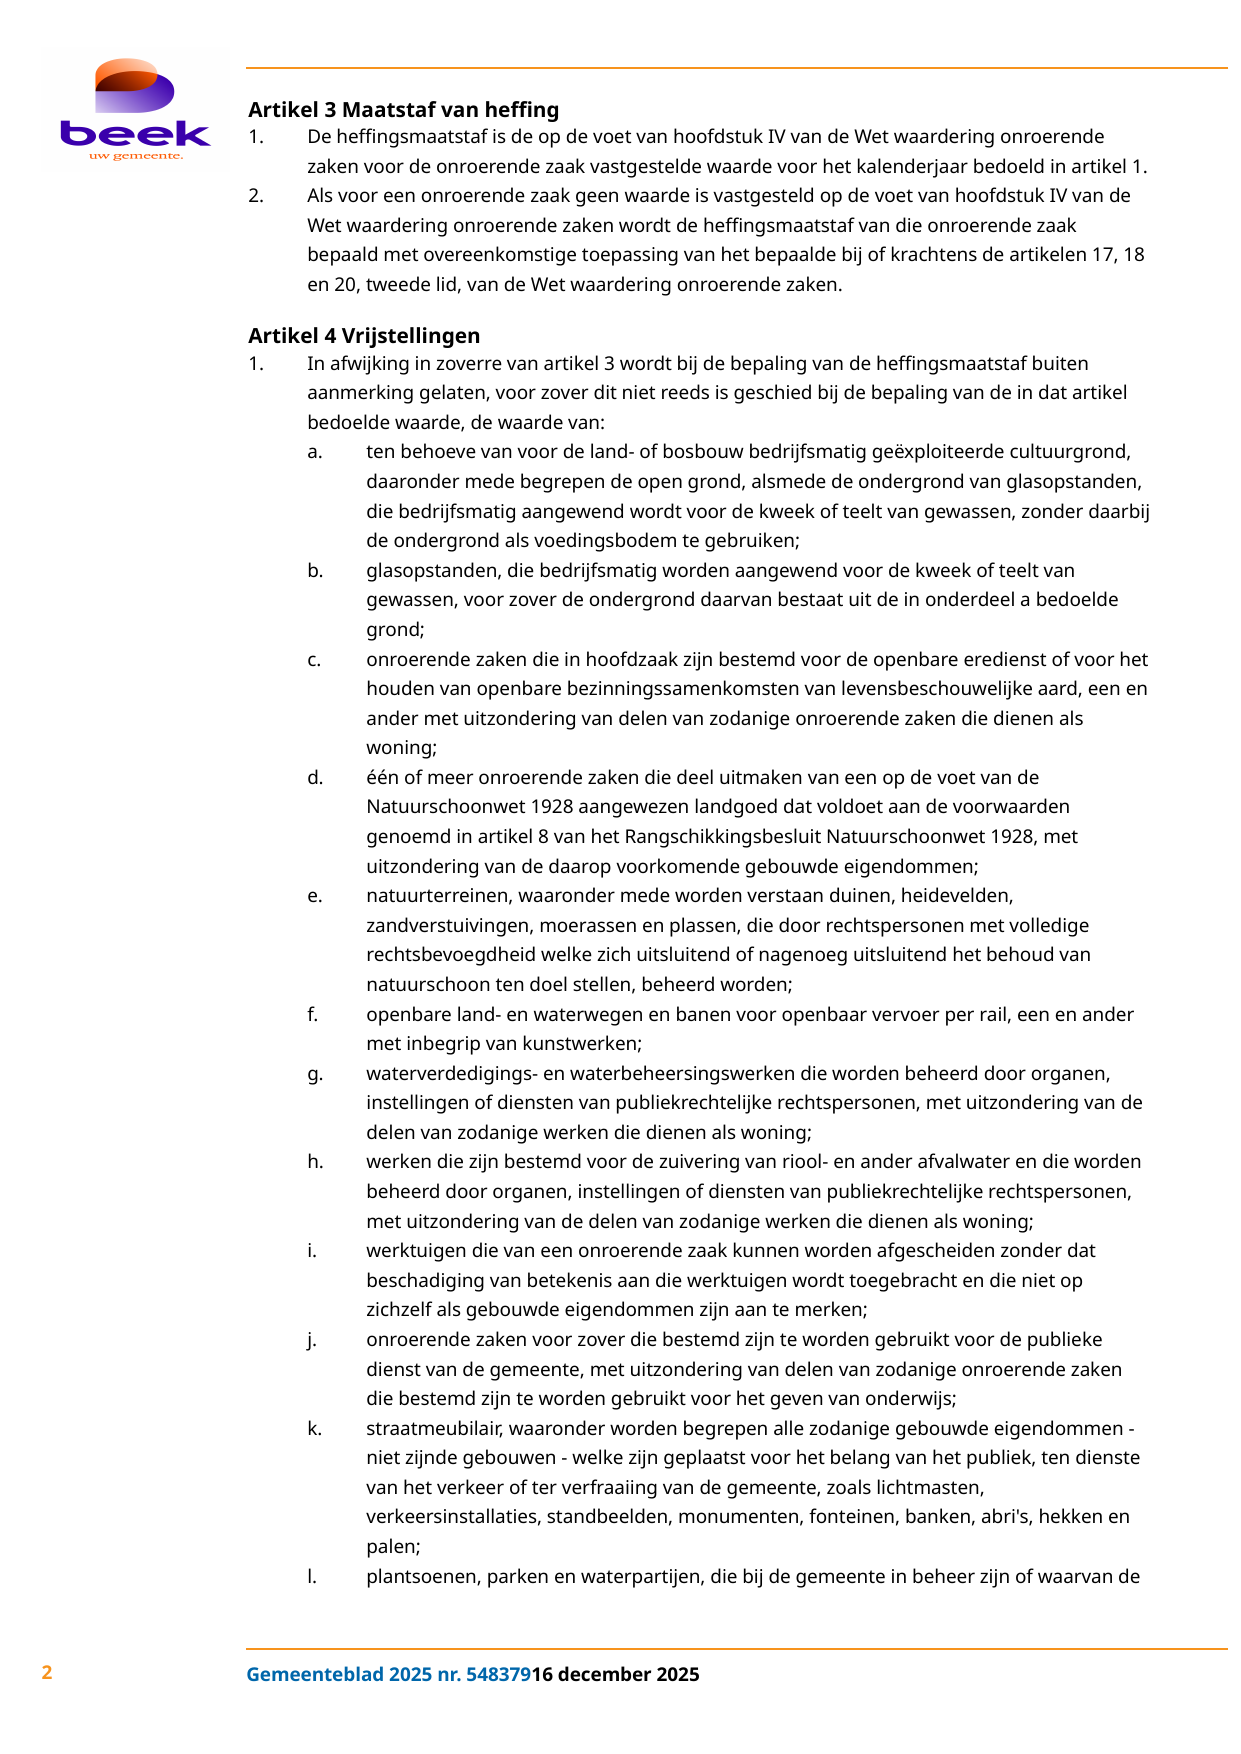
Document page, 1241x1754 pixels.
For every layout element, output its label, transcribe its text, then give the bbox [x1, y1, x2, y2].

list openbare land- en waterwegen en banen voor openbaar vervoer per rail, een en ander met inbegrip van kunstwerken; [307, 1001, 1152, 1056]
text Artikel 3 Maatstaf van heffing [248, 95, 1152, 123]
list waterverdedigings- en waterbeheersingswerken die worden beheerd door organen, instellingen of diensten van publiekrechtelijke rechtspersonen, met uitzondering van de delen van zodanige werken die dienen als woning; [307, 1060, 1152, 1145]
list ten behoeve van voor de land- of bosbouw bedrijfsmatig geëxploiteerde cultuurgrond, daaronder mede begrepen de open grond, alsmede de ondergrond van glasopstanden, die bedrijfsmatig aangewend wordt voor de kweek of teelt van gewassen, zonder daarbij de ondergrond als voedingsbodem te gebruiken; [307, 439, 1152, 553]
list onroerende zaken die in hoofdzaak zijn bestemd voor de openbare eredienst of voor het houden van openbare bezinningssamenkomsten van levensbeschouwelijke aard, een en ander met uitzondering van delen van zodanige onroerende zaken die dienen als woning; [307, 646, 1152, 760]
list werktuigen die van een onroerende zaak kunnen worden afgescheiden zonder dat beschadiging van betekenis aan die werktuigen wordt toegebracht en die niet op zichzelf als gebouwde eigendommen zijn aan te merken; [307, 1237, 1152, 1322]
list plantsoenen, parken en waterpartijen, die bij de gemeente in beheer zijn of waarvan de [307, 1563, 1152, 1589]
list natuurterreinen, waaronder mede worden verstaan duinen, heidevelden, zandverstuivingen, moerassen en plassen, die door rechtspersonen met volledige rechtsbevoegdheid welke zich uitsluitend of nagenoeg uitsluitend het behoud van natuurschoon ten doel stellen, beheerd worden; [307, 882, 1152, 997]
list straatmeubilair, waaronder worden begrepen alle zodanige gebouwde eigendommen - niet zijnde gebouwen - welke zijn geplaatst voor het belang van het publiek, ten dienste van het verkeer of ter verfraaiing van de gemeente, zoals lichtmasten, verkeersinstallaties, standbeelden, monumenten, fonteinen, banken, abri's, hekken en palen; [307, 1415, 1152, 1559]
list Als voor een onroerende zaak geen waarde is vastgesteld op de voet van hoofdstuk IV van de Wet waardering onroerende zaken wordt de heffingsmaatstaf van die onroerende zaak bepaald met overeenkomstige toepassing van het bepaalde bij of krachtens de artikelen 17, 18 en 20, tweede lid, van de Wet waardering onroerende zaken. [248, 182, 1152, 297]
text Artikel 4 Vrijstellingen [248, 322, 1152, 350]
list glasopstanden, die bedrijfsmatig worden aangewend voor de kweek of teelt van gewassen, voor zover de ondergrond daarvan bestaat uit de in onderdeel a bedoelde grond; [307, 557, 1152, 642]
list één of meer onroerende zaken die deel uitmaken van een op de voet van de Natuurschoonwet 1928 aangewezen landgoed dat voldoet aan de voorwaarden genoemd in artikel 8 van het Rangschikkingsbesluit Natuurschoonwet 1928, met uitzondering van de daarop voorkomende gebouwde eigendommen; [307, 764, 1152, 879]
list De heffingsmaatstaf is de op de voet van hoofdstuk IV van de Wet waardering onroerende zaken voor de onroerende zaak vastgestelde waarde voor het kalenderjaar bedoeld in artikel 1. [248, 123, 1152, 178]
list werken die zijn bestemd voor de zuivering van riool- en ander afvalwater en die worden beheerd door organen, instellingen of diensten van publiekrechtelijke rechtspersonen, met uitzondering van de delen van zodanige werken die dienen als woning; [307, 1149, 1152, 1234]
list In afwijking in zoverre van artikel 3 wordt bij de bepaling van de heffingsmaatstaf buiten aanmerking gelaten, voor zover dit niet reeds is geschied bij de bepaling van de in dat artikel bedoelde waarde, de waarde van: [248, 350, 1152, 435]
picture [41, 47, 231, 172]
list onroerende zaken voor zover die bestemd zijn te worden gebruikt voor de publieke dienst van de gemeente, met uitzondering van delen van zodanige onroerende zaken die bestemd zijn te worden gebruikt voor het geven van onderwijs; [307, 1326, 1152, 1411]
